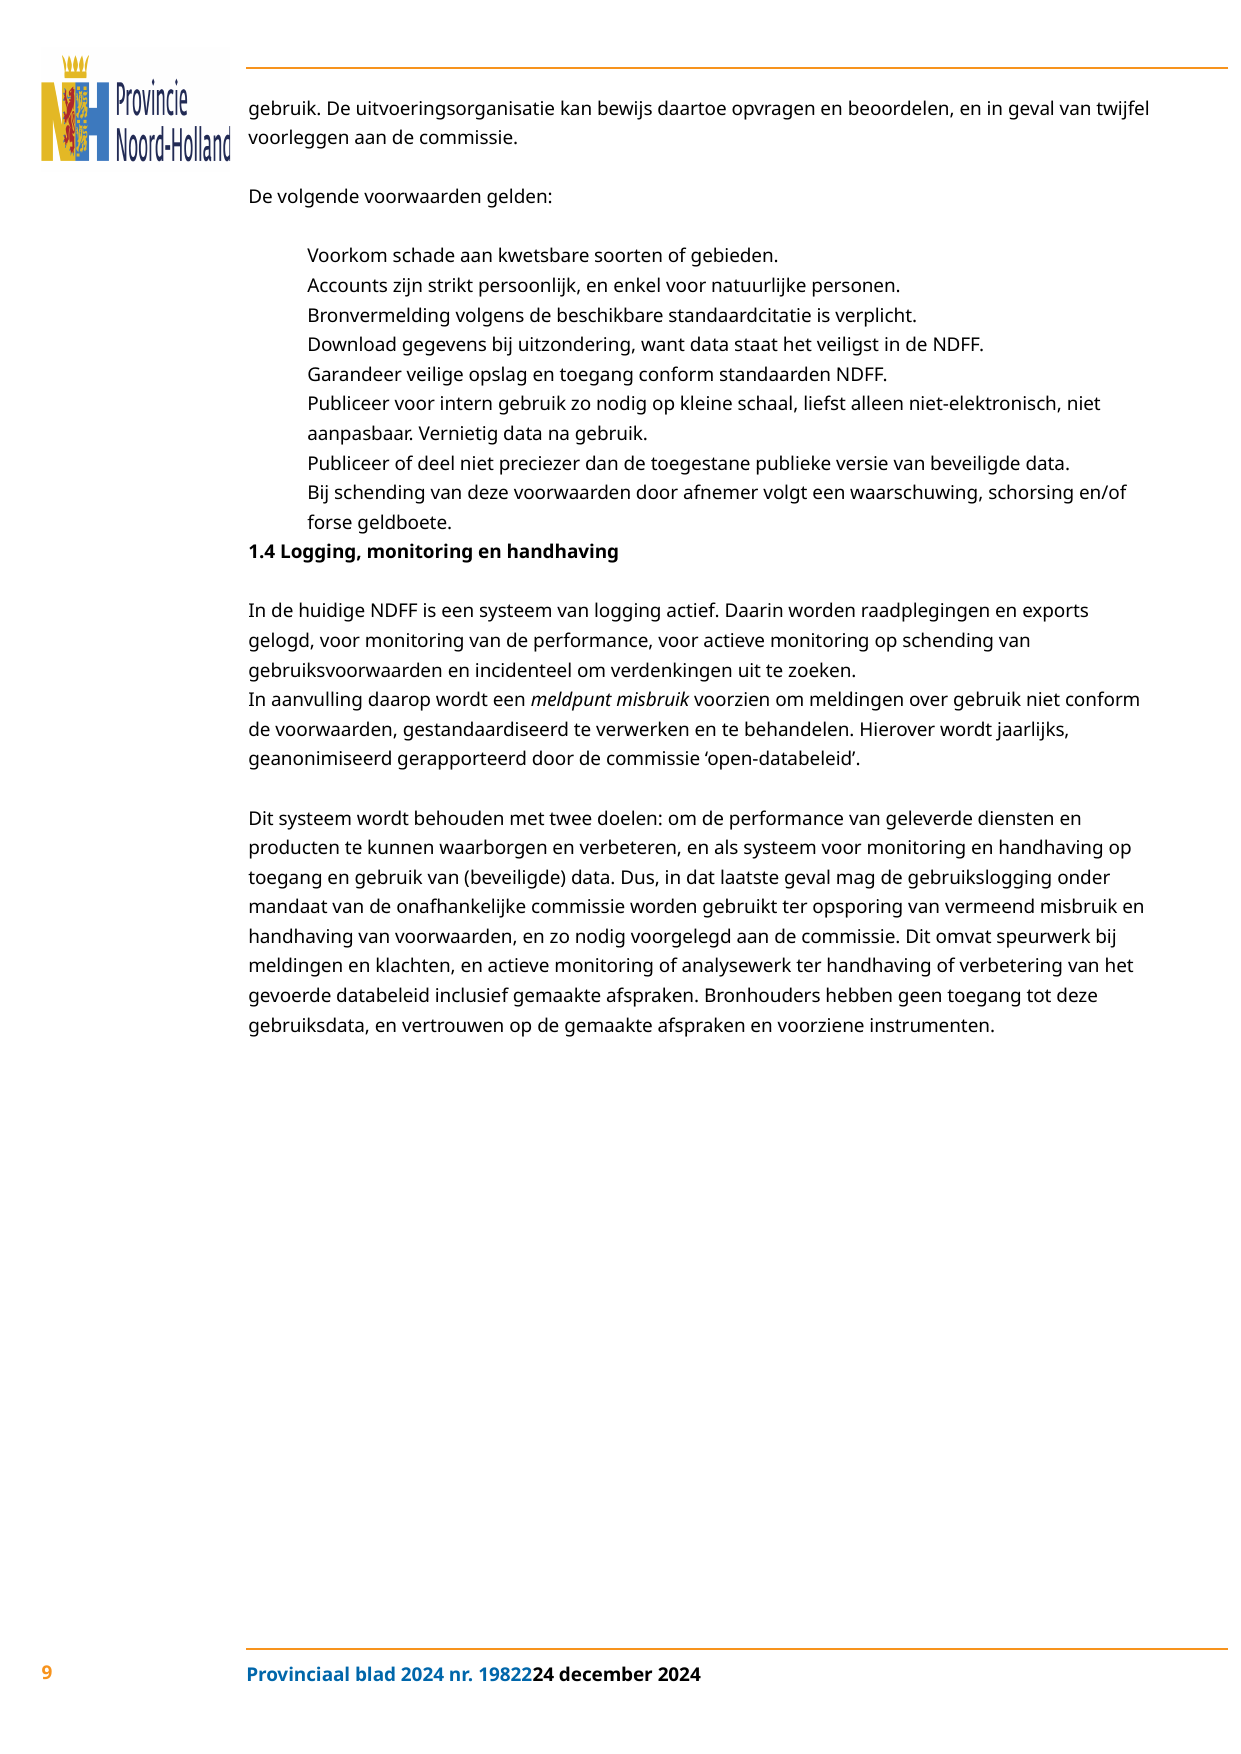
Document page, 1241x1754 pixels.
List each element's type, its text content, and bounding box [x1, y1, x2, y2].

list Garandeer veilige opslag en toegang conform standaarden NDFF. [248, 361, 1152, 387]
list Voorkom schade aan kwetsbare soorten of gebieden. [248, 243, 1152, 268]
text 1.4 Logging, monitoring en handhaving [248, 538, 1152, 564]
list Publiceer voor intern gebruik zo nodig op kleine schaal, liefst alleen niet-elektronisch, niet aanpasbaar. Vernietig data na gebruik. [248, 391, 1152, 446]
text Dit systeem wordt behouden met twee doelen: om de performance van geleverde diensten en producten te kunnen waarborgen en verbeteren, en als systeem voor monitoring en handhaving op toegang en gebruik van (beveiligde) data. Dus, in dat laatste geval mag de gebruikslogging onder mandaat van de onafhankelijke commissie worden gebruikt ter opsporing van vermeend misbruik en handhaving van voorwaarden, en zo nodig voorgelegd aan de commissie. Dit omvat speurwerk bij meldingen en klachten, en actieve monitoring of analysewerk ter handhaving of verbetering van het gevoerde databeleid inclusief gemaakte afspraken. Bronhouders hebben geen toegang tot deze gebruiksdata, en vertrouwen op de gemaakte afspraken en voorziene instrumenten. [248, 805, 1152, 1038]
text In de huidige NDFF is een systeem van logging actief. Daarin worden raadplegingen en exports gelogd, voor monitoring van de performance, voor actieve monitoring op schending van gebruiksvoorwaarden en incidenteel om verdenkingen uit te zoeken. [248, 598, 1152, 683]
text gebruik. De uitvoeringsorganisatie kan bewijs daartoe opvragen en beoordelen, en in geval van twijfel voorleggen aan de commissie. [248, 95, 1152, 150]
list Publiceer of deel niet preciezer dan de toegestane publieke versie van beveiligde data. [248, 450, 1152, 476]
list Bronvermelding volgens de beschikbare standaardcitatie is verplicht. [248, 302, 1152, 328]
list Bij schending van deze voorwaarden door afnemer volgt een waarschuwing, schorsing en/of forse geldboete. [248, 479, 1152, 535]
text De volgende voorwaarden gelden: [248, 183, 1152, 209]
list Accounts zijn strikt persoonlijk, en enkel voor natuurlijke personen. [248, 272, 1152, 298]
picture [41, 47, 231, 172]
text In aanvulling daarop wordt een meldpunt misbruik voorzien om meldingen over gebruik niet conform de voorwaarden, gestandaardiseerd te verwerken en te behandelen. Hierover wordt jaarlijks, geanonimiseerd gerapporteerd door de commissie ‘open-databeleid’. [248, 686, 1152, 771]
list Download gegevens bij uitzondering, want data staat het veiligst in de NDFF. [248, 331, 1152, 357]
